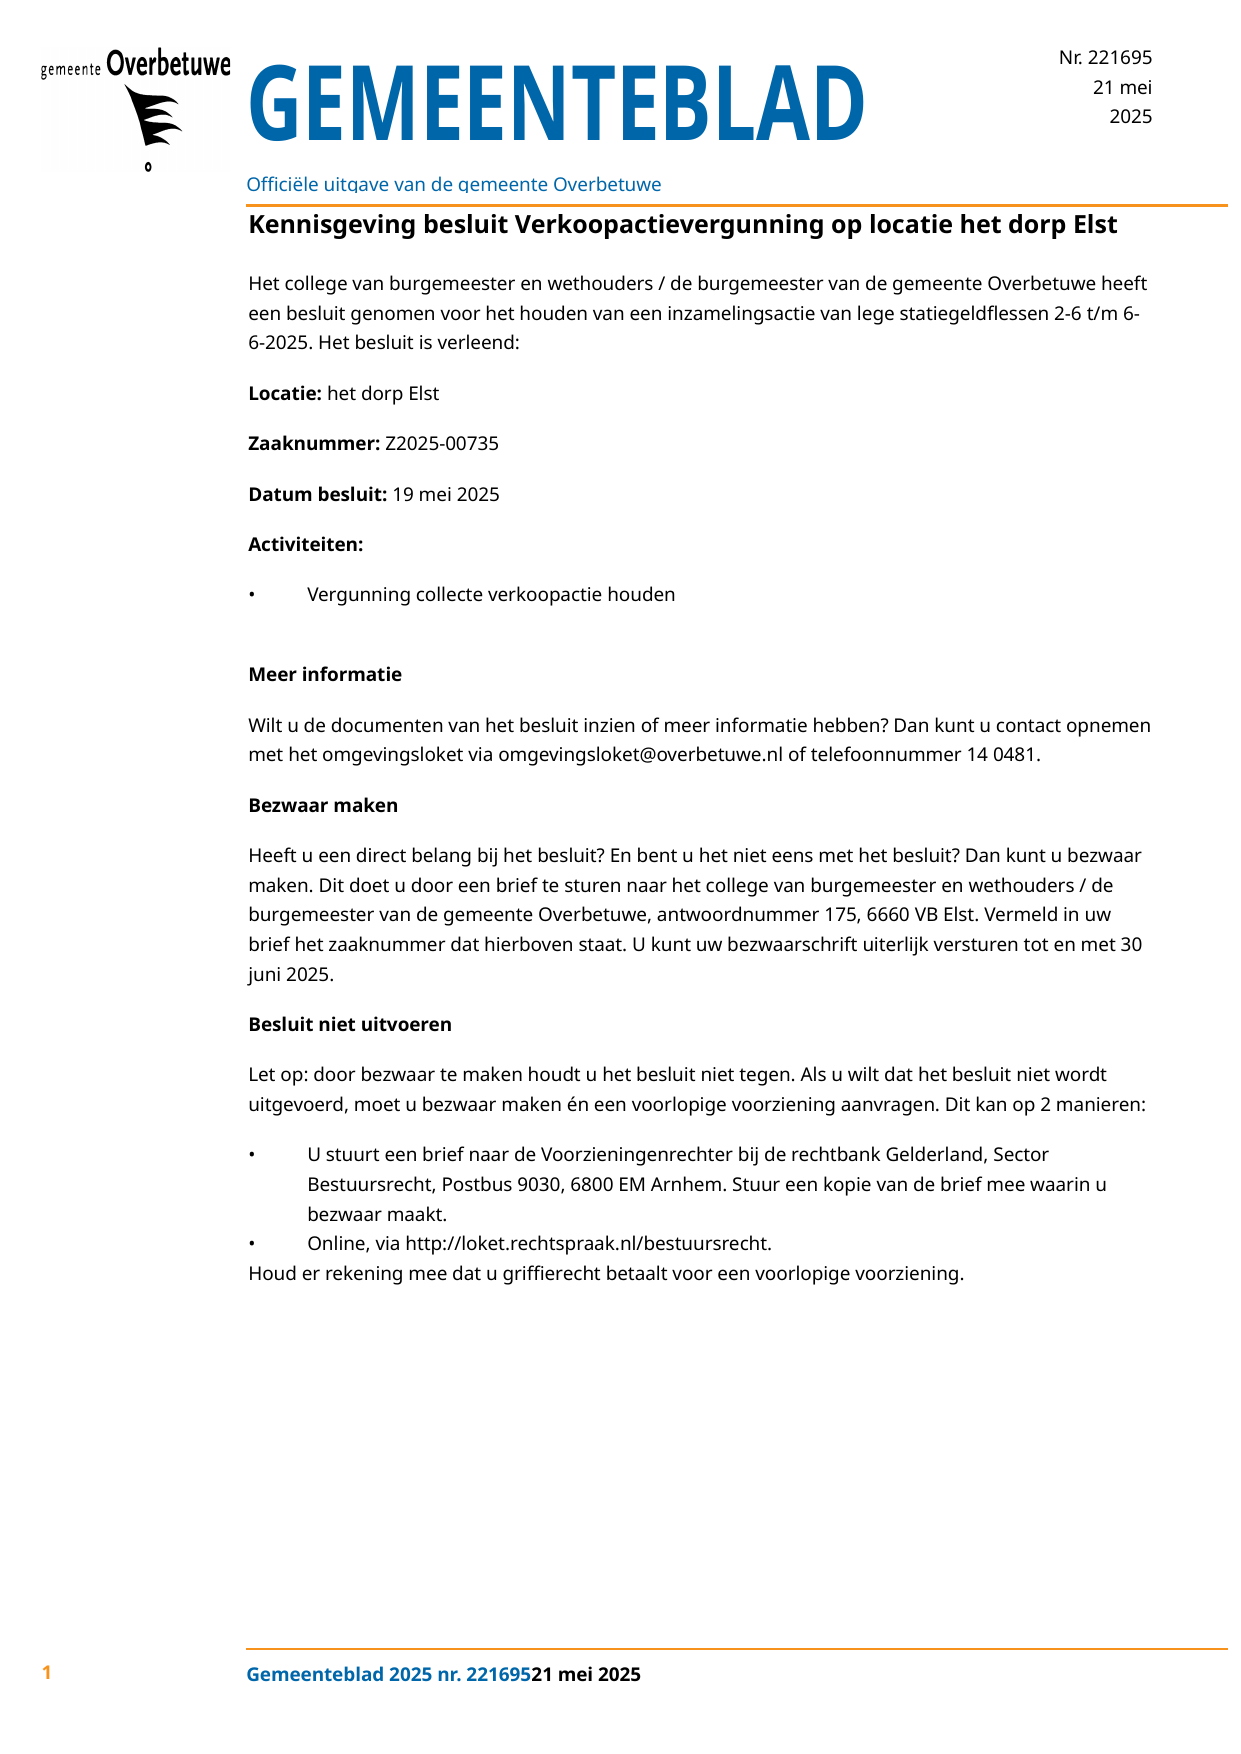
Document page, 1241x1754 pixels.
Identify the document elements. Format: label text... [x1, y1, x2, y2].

text Bezwaar maken [248, 792, 1152, 818]
list Vergunning collecte verkoopactie houden [248, 582, 1152, 607]
text Wilt u de documenten van het besluit inzien of meer informatie hebben? Dan kunt u contact opnemen met het omgevingsloket via omgevingsloket@overbetuwe.nl of telefoonnummer 14 0481. [248, 712, 1152, 767]
text Activiteiten: [248, 531, 1152, 557]
text Locatie: het dorp Elst [248, 380, 1152, 406]
text Het college van burgemeester en wethouders / de burgemeester van de gemeente Overbetuwe heeft een besluit genomen voor het houden van een inzamelingsactie van lege statiegeldflessen 2-6 t/m 6-6-2025. Het besluit is verleend: [248, 270, 1152, 355]
list U stuurt een brief naar de Voorzieningenrechter bij de rechtbank Gelderland, Sector Bestuursrecht, Postbus 9030, 6800 EM Arnhem. Stuur een kopie van de brief mee waarin u bezwaar maakt. [248, 1142, 1152, 1226]
text Heeft u een direct belang bij het besluit? En bent u het niet eens met het besluit? Dan kunt u bezwaar maken. Dit doet u door een brief te sturen naar het college van burgemeester en wethouders / de burgemeester van de gemeente Overbetuwe, antwoordnummer 175, 6660 VB Elst. Vermeld in uw brief het zaaknummer dat hierboven staat. U kunt uw bezwaarschrift uiterlijk versturen tot en met 30 juni 2025. [248, 842, 1152, 986]
list Online, via http://loket.rechtspraak.nl/bestuursrecht. [248, 1230, 1152, 1256]
text Besluit niet uitvoeren [248, 1011, 1152, 1037]
text Let op: door bezwaar te maken houdt u het besluit niet tegen. Als u wilt dat het besluit niet wordt uitgevoerd, moet u bezwaar maken én een voorlopige voorziening aanvragen. Dit kan op 2 manieren: [248, 1062, 1152, 1117]
text Houd er rekening mee dat u griffierecht betaalt voor een voorlopige voorziening. [248, 1260, 1152, 1286]
picture [41, 47, 231, 172]
text Meer informatie [248, 662, 1152, 687]
text Kennisgeving besluit Verkoopactievergunning op locatie het dorp Elst [248, 207, 1152, 241]
text Datum besluit: 19 mei 2025 [248, 481, 1152, 506]
text Zaaknummer: Z2025-00735 [248, 430, 1152, 456]
